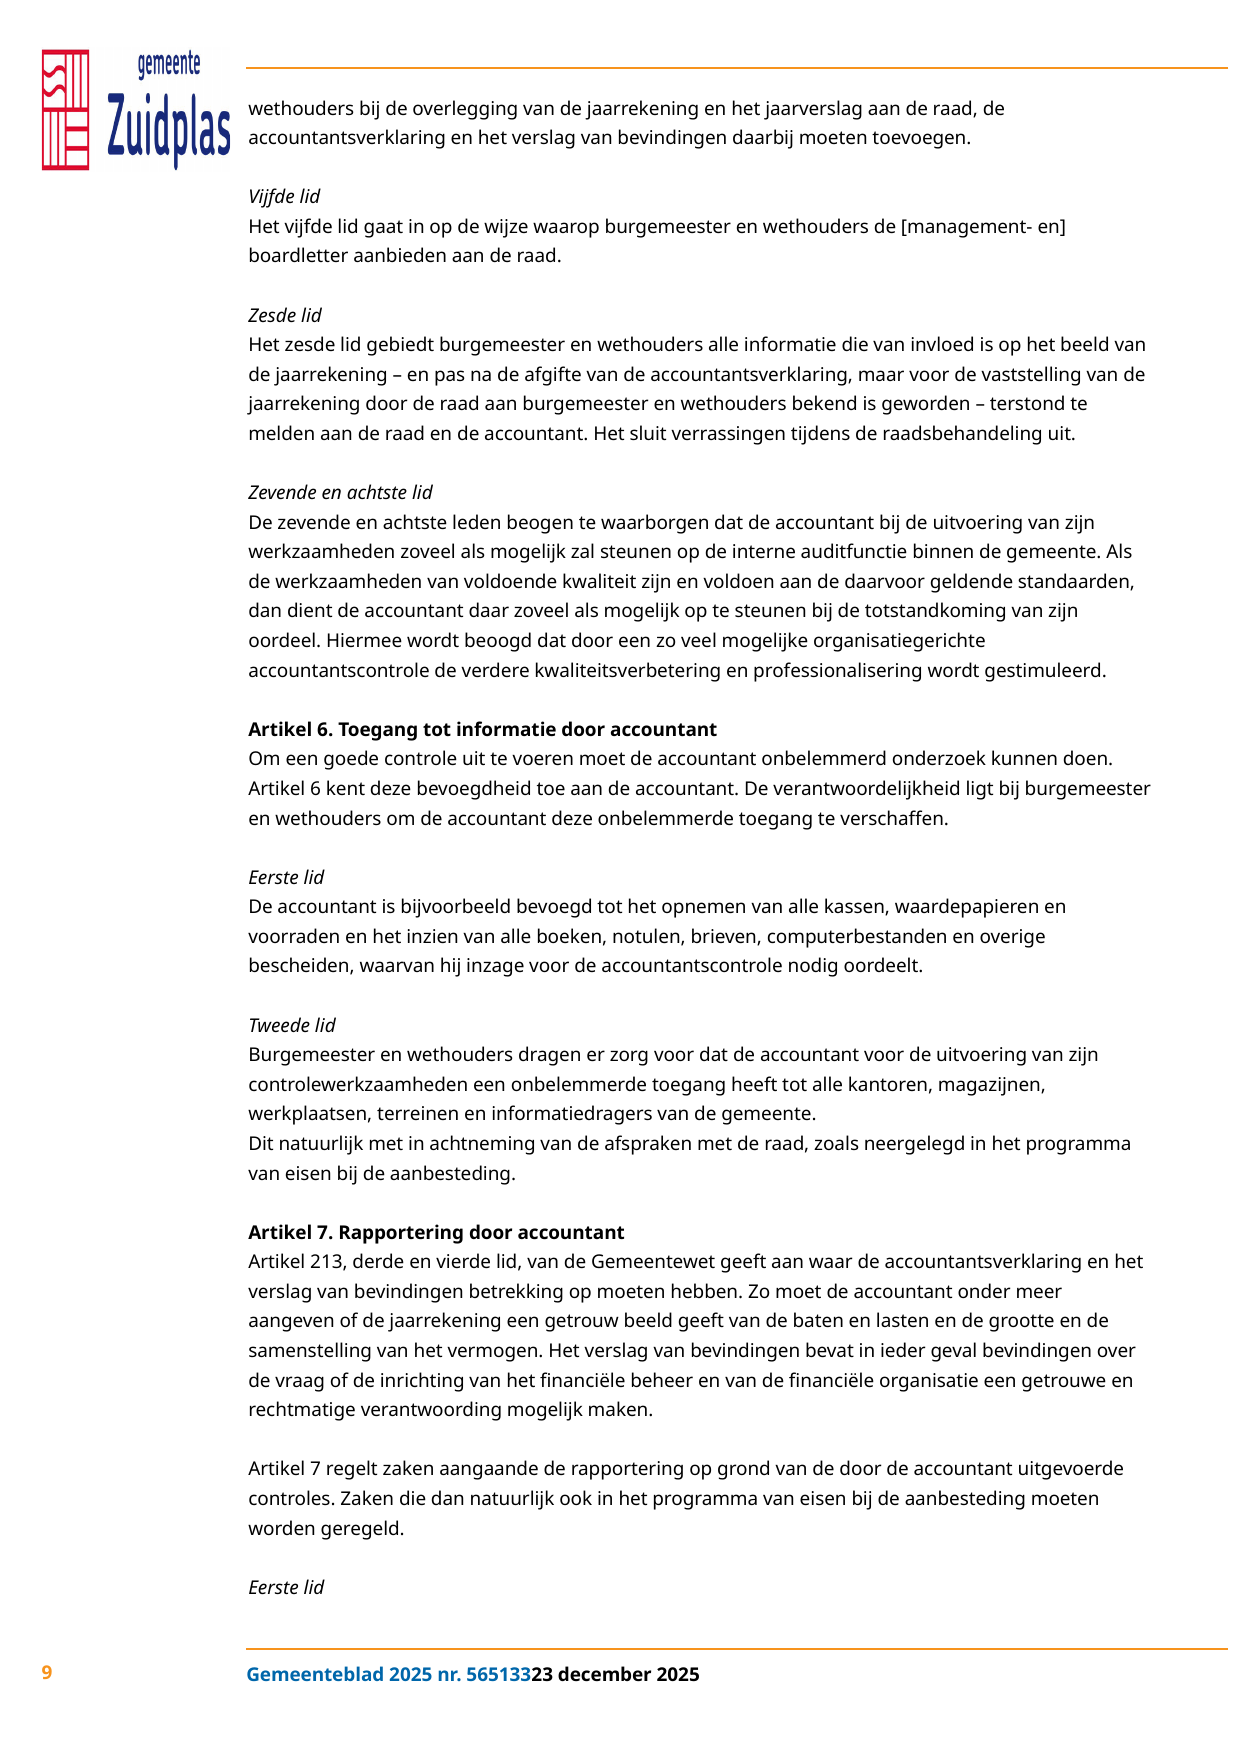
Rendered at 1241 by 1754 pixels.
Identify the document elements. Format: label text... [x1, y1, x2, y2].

text Dit natuurlijk met in achtneming van de afspraken met de raad, zoals neergelegd in het programma van eisen bij de aanbesteding. [248, 1130, 1152, 1186]
text Artikel 6. Toegang tot informatie door accountant [248, 716, 1152, 742]
text De accountant is bijvoorbeeld bevoegd tot het opnemen van alle kassen, waardepapieren en voorraden en het inzien van alle boeken, notulen, brieven, computerbestanden en overige bescheiden, waarvan hij inzage voor de accountantscontrole nodig oordeelt. [248, 893, 1152, 978]
text Het vijfde lid gaat in op de wijze waarop burgemeester en wethouders de [management- en] boardletter aanbieden aan de raad. [248, 213, 1152, 268]
text Tweede lid [248, 1012, 1152, 1038]
text wethouders bij de overlegging van de jaarrekening en het jaarverslag aan de raad, de accountantsverklaring en het verslag van bevindingen daarbij moeten toevoegen. [248, 95, 1152, 150]
text Zesde lid [248, 302, 1152, 328]
text Artikel 7. Rapportering door accountant [248, 1219, 1152, 1245]
text De zevende en achtste leden beogen te waarborgen dat de accountant bij de uitvoering van zijn werkzaamheden zoveel als mogelijk zal steunen op de interne auditfunctie binnen de gemeente. Als de werkzaamheden van voldoende kwaliteit zijn en voldoen aan de daarvoor geldende standaarden, dan dient de accountant daar zoveel als mogelijk op te steunen bij de totstandkoming van zijn oordeel. Hiermee wordt beoogd dat door een zo veel mogelijke organisatiegerichte accountantscontrole de verdere kwaliteitsverbetering en professionalisering wordt gestimuleerd. [248, 509, 1152, 683]
text Artikel 7 regelt zaken aangaande de rapportering op grond van de door de accountant uitgevoerde controles. Zaken die dan natuurlijk ook in het programma van eisen bij de aanbesteding moeten worden geregeld. [248, 1456, 1152, 1541]
text Vijfde lid [248, 183, 1152, 209]
picture [41, 47, 231, 172]
text Artikel 213, derde en vierde lid, van de Gemeentewet geeft aan waar de accountantsverklaring en het verslag van bevindingen betrekking op moeten hebben. Zo moet de accountant onder meer aangeven of de jaarrekening een getrouw beeld geeft van de baten en lasten en de grootte en de samenstelling van het vermogen. Het verslag van bevindingen bevat in ieder geval bevindingen over de vraag of de inrichting van het financiële beheer en van de financiële organisatie een getrouwe en rechtmatige verantwoording mogelijk maken. [248, 1248, 1152, 1422]
text Eerste lid [248, 864, 1152, 890]
text Zevende en achtste lid [248, 479, 1152, 505]
text Om een goede controle uit te voeren moet de accountant onbelemmerd onderzoek kunnen doen. Artikel 6 kent deze bevoegdheid toe aan de accountant. De verantwoordelijkheid ligt bij burgemeester en wethouders om de accountant deze onbelemmerde toegang te verschaffen. [248, 746, 1152, 831]
text Het zesde lid gebiedt burgemeester en wethouders alle informatie die van invloed is op het beeld van de jaarrekening – en pas na de afgifte van de accountantsverklaring, maar voor de vaststelling van de jaarrekening door de raad aan burgemeester en wethouders bekend is geworden – terstond te melden aan de raad en de accountant. Het sluit verrassingen tijdens de raadsbehandeling uit. [248, 331, 1152, 446]
text Burgemeester en wethouders dragen er zorg voor dat de accountant voor de uitvoering van zijn controlewerkzaamheden een onbelemmerde toegang heeft tot alle kantoren, magazijnen, werkplaatsen, terreinen en informatiedragers van de gemeente. [248, 1041, 1152, 1126]
text Eerste lid [248, 1574, 1152, 1600]
